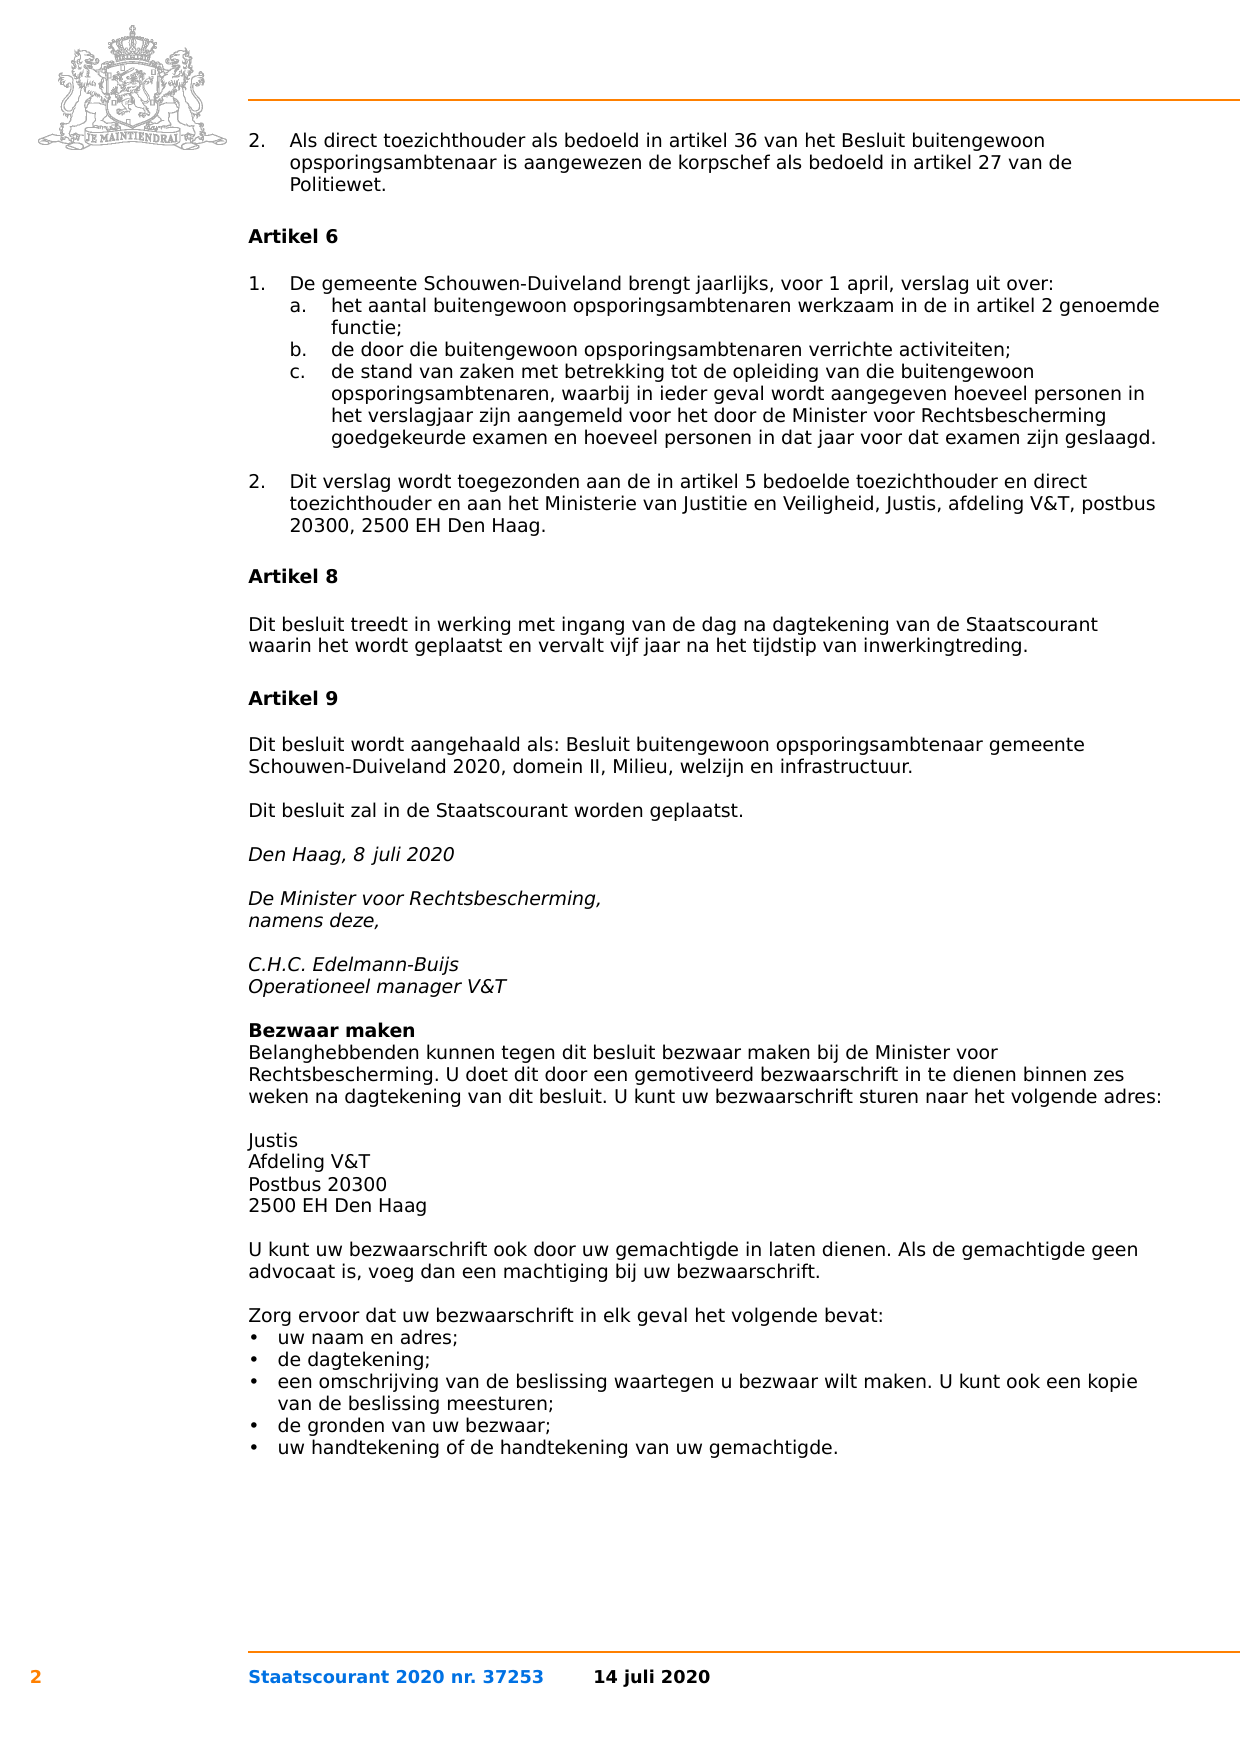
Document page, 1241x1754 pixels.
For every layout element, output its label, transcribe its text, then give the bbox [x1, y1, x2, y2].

text Dit besluit wordt aangehaald als: Besluit buitengewoon opsporingsambtenaar gemeente Schouwen-Duiveland 2020, domein II, Milieu, welzijn en infrastructuur. [248, 734, 1163, 778]
text U kunt uw bezwaarschrift ook door uw gemachtigde in laten dienen. Als de gemachtigde geen advocaat is, voeg dan een machtiging bij uw bezwaarschrift. [248, 1239, 1163, 1283]
text 2. Dit verslag wordt toegezonden aan de in artikel 5 bedoelde toezichthouder en direct toezichthouder en aan het Ministerie van Justitie en Veiligheid, Justis, afdeling V&T, postbus 20300, 2500 EH Den Haag. [248, 471, 1163, 536]
text Postbus 20300 [248, 1173, 1163, 1195]
text • uw naam en adres; [248, 1327, 1163, 1349]
text Dit besluit zal in de Staatscourant worden geplaatst. [248, 800, 1163, 822]
text a. het aantal buitengewoon opsporingsambtenaren werkzaam in de in artikel 2 genoemde functie; [289, 295, 1163, 339]
text Justis [248, 1129, 1163, 1151]
subtitle Artikel 9 [248, 687, 1163, 709]
text Den Haag, 8 juli 2020 [248, 844, 1163, 866]
text b. de door die buitengewoon opsporingsambtenaren verrichte activiteiten; [289, 339, 1163, 361]
text Bezwaar maken [248, 1020, 1163, 1042]
text 2. Als direct toezichthouder als bedoeld in artikel 36 van het Besluit buitengewoon opsporingsambtenaar is aangewezen de korpschef als bedoeld in artikel 27 van de Politiewet. [248, 130, 1163, 196]
text 2500 EH Den Haag [248, 1195, 1163, 1217]
text Zorg ervoor dat uw bezwaarschrift in elk geval het volgende bevat: [248, 1305, 1163, 1327]
text • uw handtekening of de handtekening van uw gemachtigde. [248, 1437, 1163, 1459]
text Afdeling V&T [248, 1151, 1163, 1173]
text • de dagtekening; [248, 1349, 1163, 1371]
text • een omschrijving van de beslissing waartegen u bezwaar wilt maken. U kunt ook een kopie van de beslissing meesturen; [248, 1371, 1163, 1415]
text 1. De gemeente Schouwen-Duiveland brengt jaarlijks, voor 1 april, verslag uit over: [248, 273, 1163, 295]
subtitle Artikel 6 [248, 226, 1163, 248]
text Dit besluit treedt in werking met ingang van de dag na dagtekening van de Staatscourant waarin het wordt geplaatst en vervalt vijf jaar na het tijdstip van inwerkingtreding. [248, 613, 1163, 657]
text c. de stand van zaken met betrekking tot de opleiding van die buitengewoon opsporingsambtenaren, waarbij in ieder geval wordt aangegeven hoeveel personen in het verslagjaar zijn aangemeld voor het door de Minister voor Rechtsbescherming goedgekeurde examen en hoeveel personen in dat jaar voor dat examen zijn geslaagd. [289, 361, 1163, 449]
text De Minister voor Rechtsbescherming, namens deze, C.H.C. Edelmann-Buijs Operationeel manager V&T [248, 888, 1163, 998]
text • de gronden van uw bezwaar; [248, 1415, 1163, 1437]
picture [38, 25, 227, 150]
subtitle Artikel 8 [248, 566, 1163, 588]
text Belanghebbenden kunnen tegen dit besluit bezwaar maken bij de Minister voor Rechtsbescherming. U doet dit door een gemotiveerd bezwaarschrift in te dienen binnen zes weken na dagtekening van dit besluit. U kunt uw bezwaarschrift sturen naar het volgende adres: [248, 1042, 1163, 1108]
